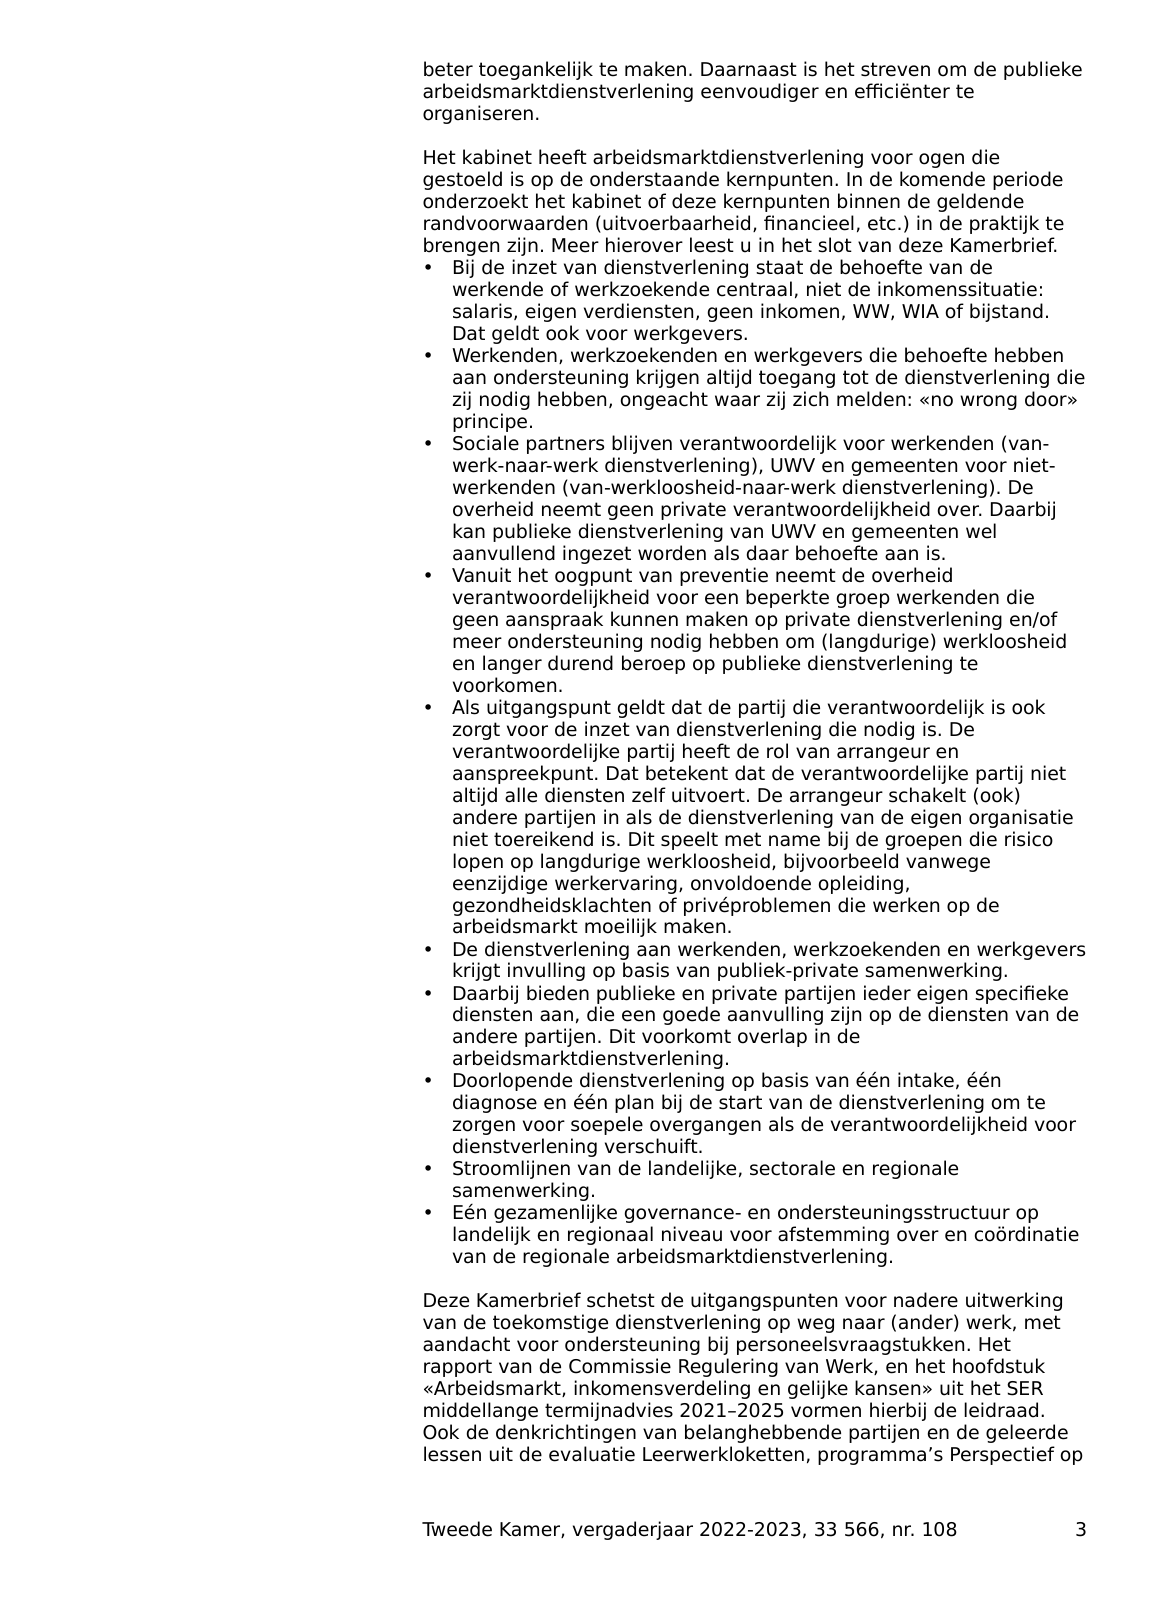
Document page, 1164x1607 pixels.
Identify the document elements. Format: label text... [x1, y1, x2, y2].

text • Werkenden, werkzoekenden en werkgevers die behoefte hebben aan ondersteuning krijgen altijd toegang tot de dienstverlening die zij nodig hebben, ongeacht waar zij zich melden: «no wrong door» principe. [422, 345, 1087, 433]
text • Stroomlijnen van de landelijke, sectorale en regionale samenwerking. [422, 1158, 1087, 1202]
text • Daarbij bieden publieke en private partijen ieder eigen specifieke diensten aan, die een goede aanvulling zijn op de diensten van de andere partijen. Dit voorkomt overlap in de arbeidsmarktdienstverlening. [422, 982, 1087, 1070]
text • Sociale partners blijven verantwoordelijk voor werkenden (van-werk-naar-werk dienstverlening), UWV en gemeenten voor niet-werkenden (van-werkloosheid-naar-werk dienstverlening). De overheid neemt geen private verantwoordelijkheid over. Daarbij kan publieke dienstverlening van UWV en gemeenten wel aanvullend ingezet worden als daar behoefte aan is. [422, 433, 1087, 565]
text • Eén gezamenlijke governance- en ondersteuningsstructuur op landelijk en regionaal niveau voor afstemming over en coördinatie van de regionale arbeidsmarktdienstverlening. [422, 1202, 1087, 1268]
text Het kabinet heeft arbeidsmarktdienstverlening voor ogen die gestoeld is op de onderstaande kernpunten. In de komende periode onderzoekt het kabinet of deze kernpunten binnen de geldende randvoorwaarden (uitvoerbaarheid, financieel, etc.) in de praktijk te brengen zijn. Meer hierover leest u in het slot van deze Kamerbrief. [422, 147, 1087, 257]
text beter toegankelijk te maken. Daarnaast is het streven om de publieke arbeidsmarktdienstverlening eenvoudiger en efficiënter te organiseren. [422, 59, 1087, 125]
text Deze Kamerbrief schetst de uitgangspunten voor nadere uitwerking van de toekomstige dienstverlening op weg naar (ander) werk, met aandacht voor ondersteuning bij personeelsvraagstukken. Het rapport van de Commissie Regulering van Werk, en het hoofdstuk «Arbeidsmarkt, inkomensverdeling en gelijke kansen» uit het SER middellange termijnadvies 2021–2025 vormen hierbij de leidraad. Ook de denkrichtingen van belanghebbende partijen en de geleerde lessen uit de evaluatie Leerwerkloketten, programma’s Perspectief op [422, 1290, 1087, 1466]
text • Doorlopende dienstverlening op basis van één intake, één diagnose en één plan bij de start van de dienstverlening om te zorgen voor soepele overgangen als de verantwoordelijkheid voor dienstverlening verschuift. [422, 1070, 1087, 1158]
text • Als uitgangspunt geldt dat de partij die verantwoordelijk is ook zorgt voor de inzet van dienstverlening die nodig is. De verantwoordelijke partij heeft de rol van arrangeur en aanspreekpunt. Dat betekent dat de verantwoordelijke partij niet altijd alle diensten zelf uitvoert. De arrangeur schakelt (ook) andere partijen in als de dienstverlening van de eigen organisatie niet toereikend is. Dit speelt met name bij de groepen die risico lopen op langdurige werkloosheid, bijvoorbeeld vanwege eenzijdige werkervaring, onvoldoende opleiding, gezondheidsklachten of privéproblemen die werken op de arbeidsmarkt moeilijk maken. [422, 697, 1087, 938]
text • De dienstverlening aan werkenden, werkzoekenden en werkgevers krijgt invulling op basis van publiek-private samenwerking. [422, 938, 1087, 982]
text • Vanuit het oogpunt van preventie neemt de overheid verantwoordelijkheid voor een beperkte groep werkenden die geen aanspraak kunnen maken op private dienstverlening en/of meer ondersteuning nodig hebben om (langdurige) werkloosheid en langer durend beroep op publieke dienstverlening te voorkomen. [422, 565, 1087, 697]
text • Bij de inzet van dienstverlening staat de behoefte van de werkende of werkzoekende centraal, niet de inkomenssituatie: salaris, eigen verdiensten, geen inkomen, WW, WIA of bijstand. Dat geldt ook voor werkgevers. [422, 257, 1087, 345]
